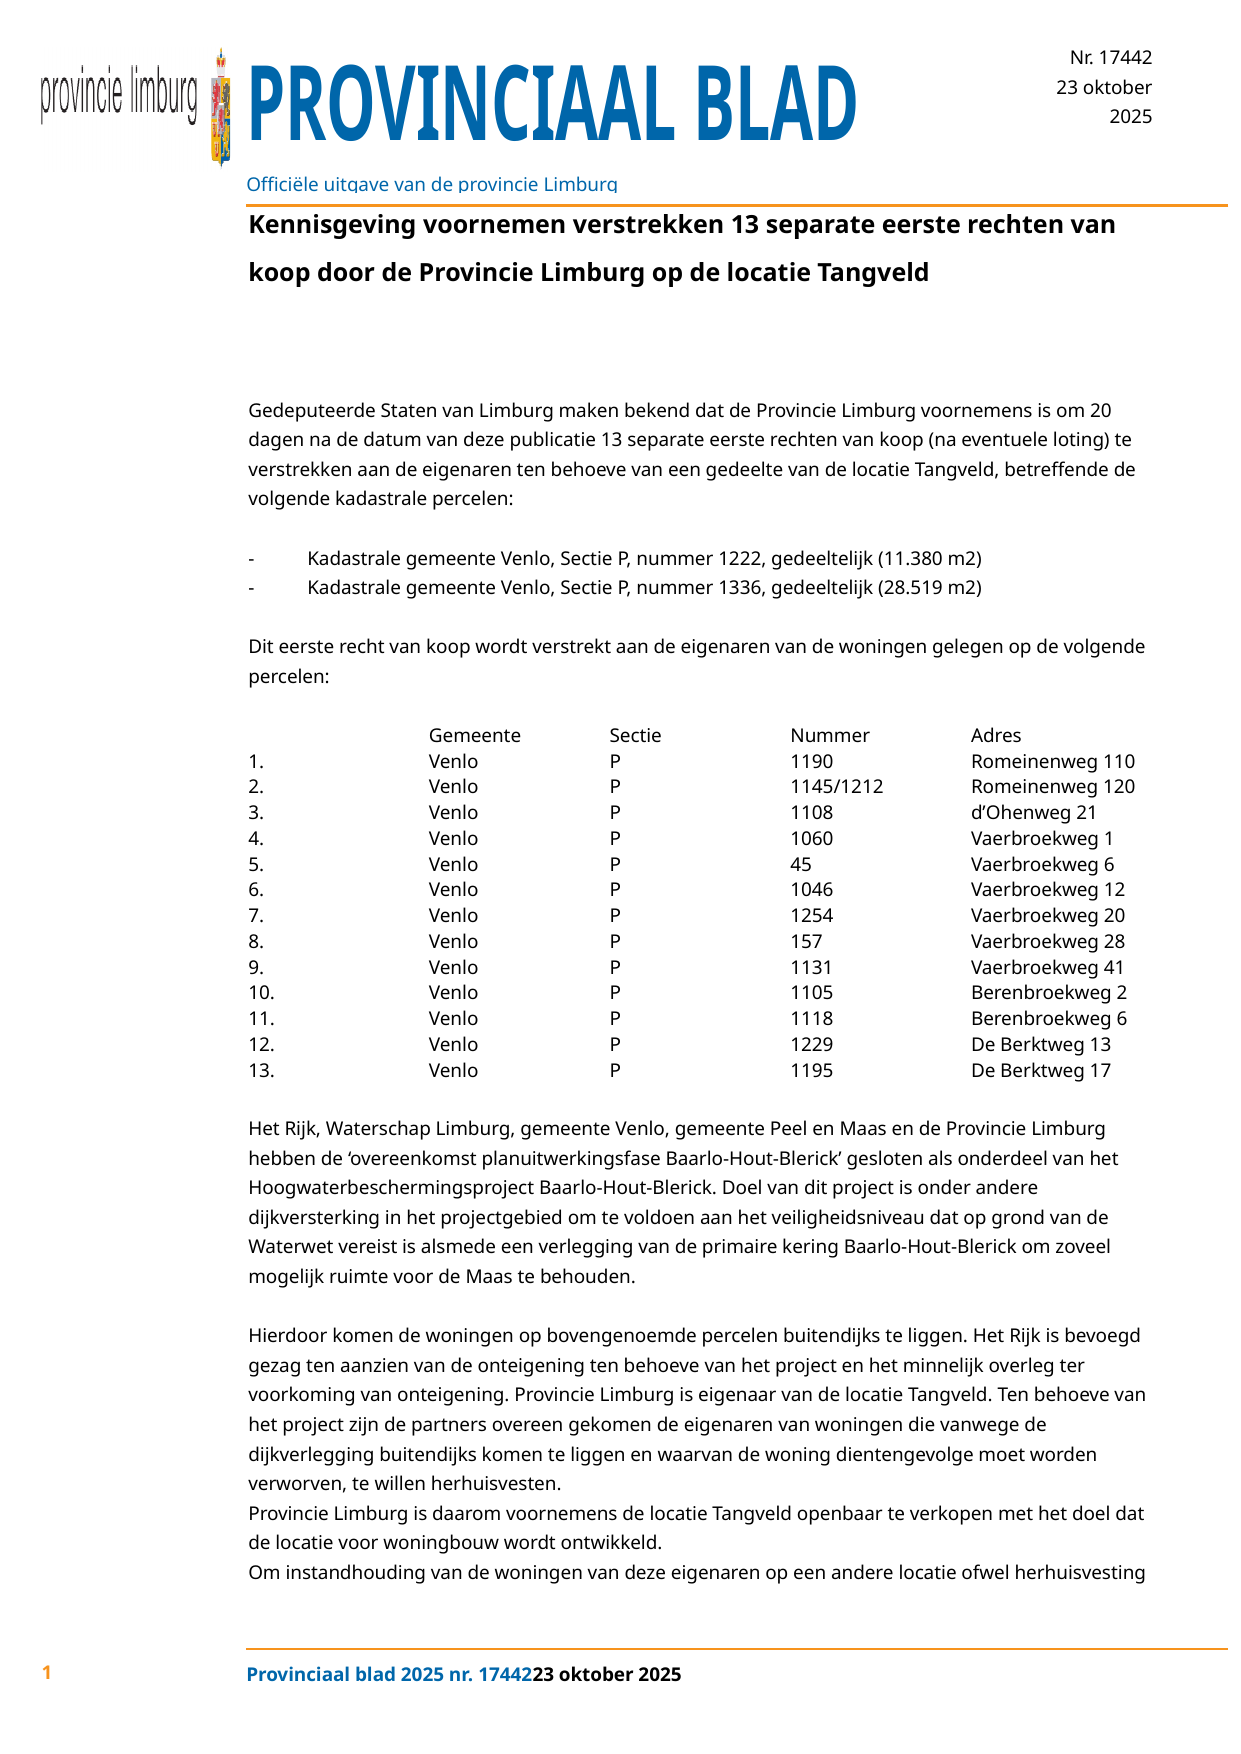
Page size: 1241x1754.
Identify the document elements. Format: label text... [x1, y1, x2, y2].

table_cell De Berktweg 13 [971, 1031, 1152, 1057]
picture [41, 47, 231, 172]
table_cell Venlo [429, 774, 609, 799]
table_cell 1229 [790, 1031, 971, 1057]
table_cell 1145/1212 [790, 774, 971, 799]
table_cell Venlo [429, 1057, 609, 1082]
table_cell 3. [248, 800, 429, 825]
text Provincie Limburg is daarom voornemens de locatie Tangveld openbaar te verkopen met het doel dat de locatie voor woningbouw wordt ontwikkeld. [248, 1500, 1152, 1555]
text Het Rijk, Waterschap Limburg, gemeente Venlo, gemeente Peel en Maas en de Provincie Limburg hebben de ‘overeenkomst planuitwerkingsfase Baarlo-Hout-Blerick’ gesloten als onderdeel van het Hoogwaterbeschermingsproject Baarlo-Hout-Blerick. Doel van dit project is onder andere dijkversterking in het projectgebied om te voldoen aan het veiligheidsniveau dat op grond van de Waterwet vereist is alsmede een verlegging van de primaire kering Baarlo-Hout-Blerick om zoveel mogelijk ruimte voor de Maas te behouden. [248, 1115, 1152, 1289]
table_cell P [609, 774, 790, 799]
table_cell 4. [248, 825, 429, 851]
list Kadastrale gemeente Venlo, Sectie P, nummer 1222, gedeeltelijk (11.380 m2) [248, 545, 1152, 570]
table_cell P [609, 1005, 790, 1031]
table_cell 2. [248, 774, 429, 799]
table_cell 9. [248, 954, 429, 979]
table_header Gemeente [429, 722, 609, 748]
table_cell 1108 [790, 800, 971, 825]
table_cell Romeinenweg 120 [971, 774, 1152, 799]
table_header Nummer [790, 722, 971, 748]
table_header Adres [971, 722, 1152, 748]
table_cell Venlo [429, 748, 609, 774]
table_cell 1131 [790, 954, 971, 979]
table_cell 1118 [790, 1005, 971, 1031]
table_cell Vaerbroekweg 28 [971, 928, 1152, 954]
table_cell Venlo [429, 980, 609, 1005]
table_cell 1. [248, 748, 429, 774]
table_cell d’Ohenweg 21 [971, 800, 1152, 825]
table_cell 5. [248, 851, 429, 877]
table_cell Berenbroekweg 6 [971, 1005, 1152, 1031]
table_cell Romeinenweg 110 [971, 748, 1152, 774]
table_cell P [609, 748, 790, 774]
text Om instandhouding van de woningen van deze eigenaren op een andere locatie ofwel herhuisvesting [248, 1559, 1152, 1585]
table_cell P [609, 903, 790, 928]
table_cell Vaerbroekweg 6 [971, 851, 1152, 877]
table_cell 1190 [790, 748, 971, 774]
table_cell Venlo [429, 903, 609, 928]
table_cell Venlo [429, 877, 609, 902]
table_cell Venlo [429, 825, 609, 851]
table_cell P [609, 980, 790, 1005]
table_cell P [609, 1031, 790, 1057]
table_cell Venlo [429, 800, 609, 825]
table_cell Venlo [429, 851, 609, 877]
text Gedeputeerde Staten van Limburg maken bekend dat de Provincie Limburg voornemens is om 20 dagen na de datum van deze publicatie 13 separate eerste rechten van koop (na eventuele loting) te verstrekken aan de eigenaren ten behoeve van een gedeelte van de locatie Tangveld, betreffende de volgende kadastrale percelen: [248, 397, 1152, 511]
table_cell 45 [790, 851, 971, 877]
text Kennisgeving voornemen verstrekken 13 separate eerste rechten van koop door de Provincie Limburg op de locatie Tangveld [248, 207, 1152, 288]
table_cell 12. [248, 1031, 429, 1057]
text Dit eerste recht van koop wordt verstrekt aan de eigenaren van de woningen gelegen op de volgende percelen: [248, 633, 1152, 689]
table_cell De Berktweg 17 [971, 1057, 1152, 1082]
table_cell 1046 [790, 877, 971, 902]
table_cell 11. [248, 1005, 429, 1031]
table_cell Vaerbroekweg 20 [971, 903, 1152, 928]
table_cell 1105 [790, 980, 971, 1005]
table_cell 6. [248, 877, 429, 902]
table_cell Venlo [429, 1031, 609, 1057]
table_cell P [609, 1057, 790, 1082]
table_cell 13. [248, 1057, 429, 1082]
table_cell P [609, 800, 790, 825]
table_cell 1195 [790, 1057, 971, 1082]
table_cell Venlo [429, 928, 609, 954]
table_cell 10. [248, 980, 429, 1005]
text Hierdoor komen de woningen op bovengenoemde percelen buitendijks te liggen. Het Rijk is bevoegd gezag ten aanzien van de onteigening ten behoeve van het project en het minnelijk overleg ter voorkoming van onteigening. Provincie Limburg is eigenaar van de locatie Tangveld. Ten behoeve van het project zijn de partners overeen gekomen de eigenaren van woningen die vanwege de dijkverlegging buitendijks komen te liggen en waarvan de woning dientengevolge moet worden verworven, te willen herhuisvesten. [248, 1322, 1152, 1496]
list Kadastrale gemeente Venlo, Sectie P, nummer 1336, gedeeltelijk (28.519 m2) [248, 574, 1152, 600]
table_cell Vaerbroekweg 12 [971, 877, 1152, 902]
table_cell P [609, 825, 790, 851]
table_cell P [609, 954, 790, 979]
table_cell Venlo [429, 1005, 609, 1031]
table_cell P [609, 877, 790, 902]
table_cell Berenbroekweg 2 [971, 980, 1152, 1005]
table_cell Venlo [429, 954, 609, 979]
table_header [248, 722, 429, 748]
table_header Sectie [609, 722, 790, 748]
table_cell Vaerbroekweg 1 [971, 825, 1152, 851]
table_cell 1060 [790, 825, 971, 851]
table_cell 1254 [790, 903, 971, 928]
table_cell P [609, 928, 790, 954]
table_cell Vaerbroekweg 41 [971, 954, 1152, 979]
table_cell 157 [790, 928, 971, 954]
table_cell P [609, 851, 790, 877]
table_cell 7. [248, 903, 429, 928]
table_cell 8. [248, 928, 429, 954]
